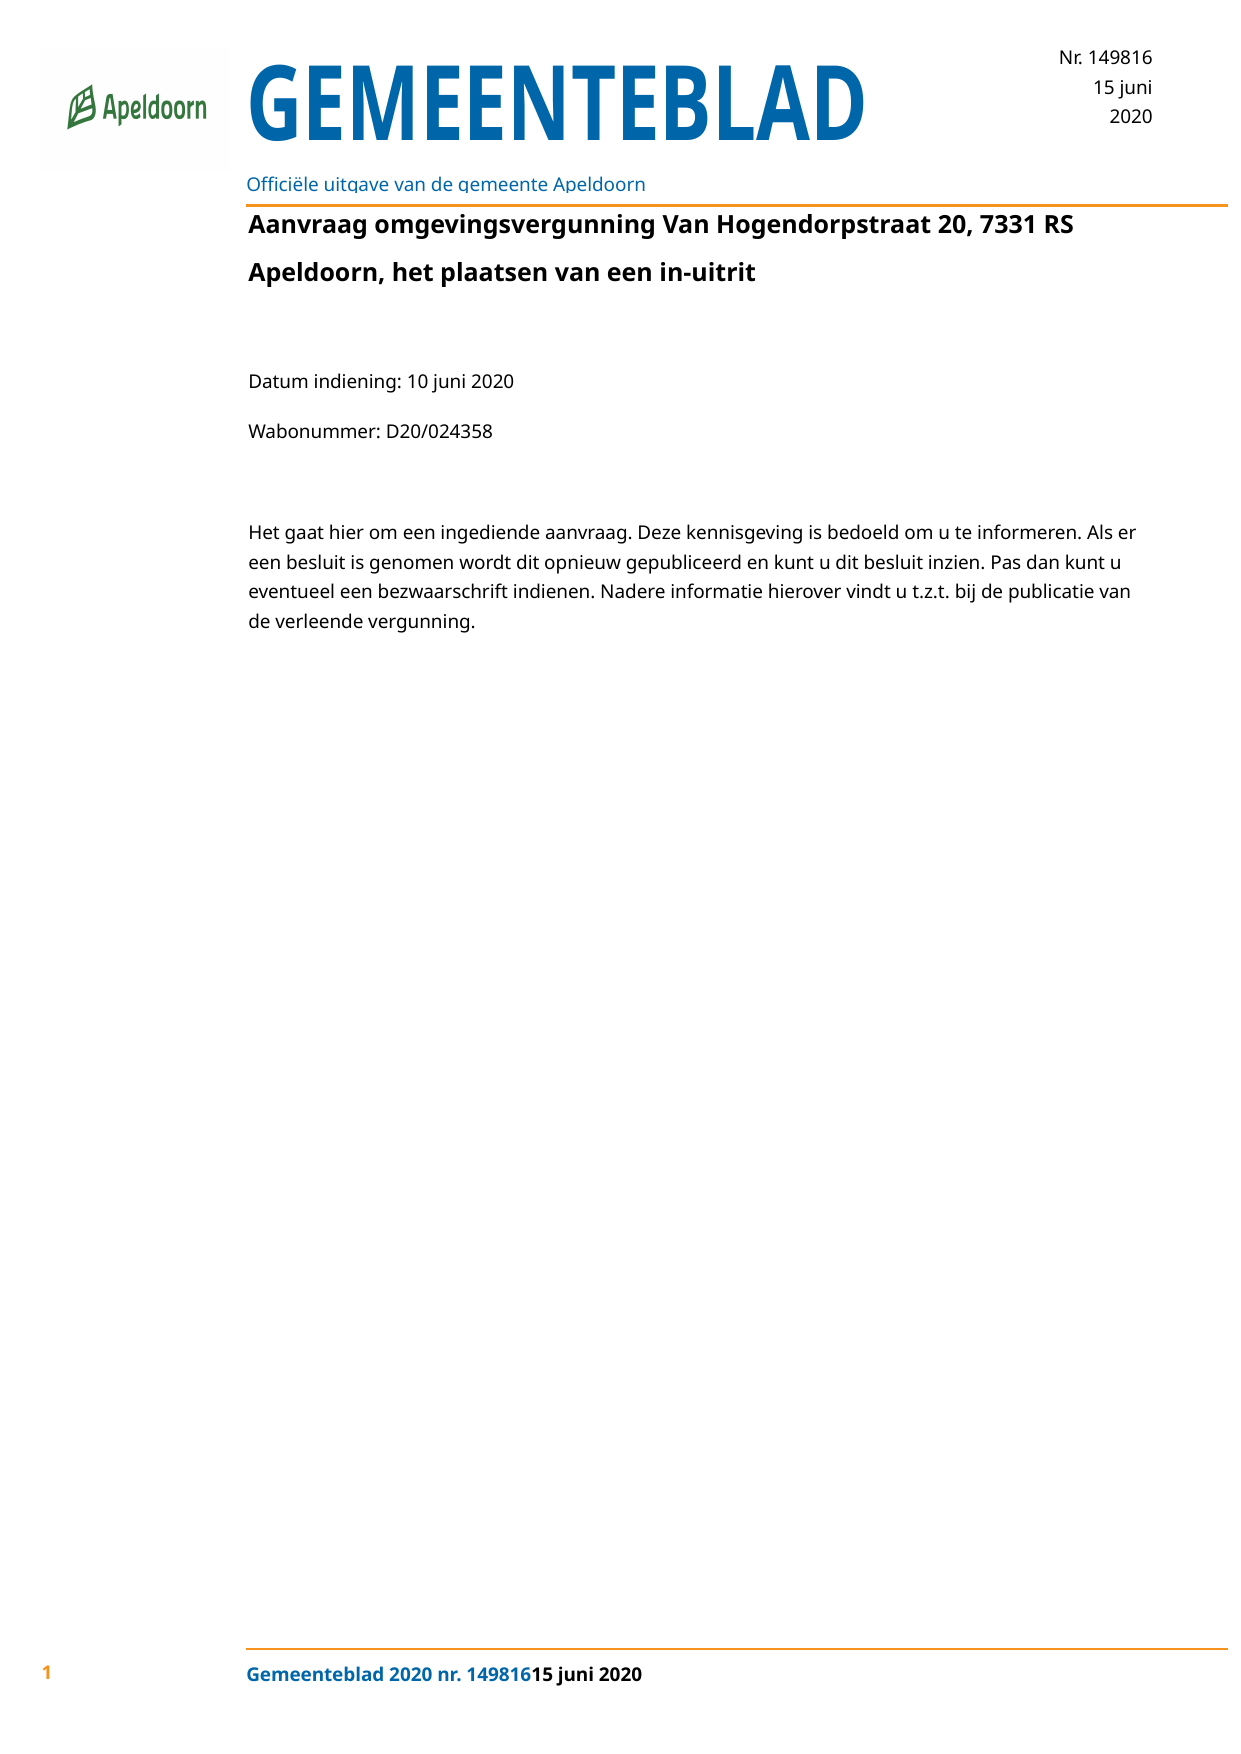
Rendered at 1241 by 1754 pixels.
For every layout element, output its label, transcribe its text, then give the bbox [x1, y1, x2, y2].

text Het gaat hier om een ingediende aanvraag. Deze kennisgeving is bedoeld om u te informeren. Als er een besluit is genomen wordt dit opnieuw gepubliceerd en kunt u dit besluit inzien. Pas dan kunt u eventueel een bezwaarschrift indienen. Nadere informatie hierover vindt u t.z.t. bij de publicatie van de verleende vergunning. [248, 519, 1152, 634]
text Datum indiening: 10 juni 2020 [248, 368, 1152, 394]
picture [41, 47, 231, 172]
text Wabonummer: D20/024358 [248, 419, 1152, 444]
text Aanvraag omgevingsvergunning Van Hogendorpstraat 20, 7331 RS Apeldoorn, het plaatsen van een in-uitrit [248, 207, 1152, 288]
